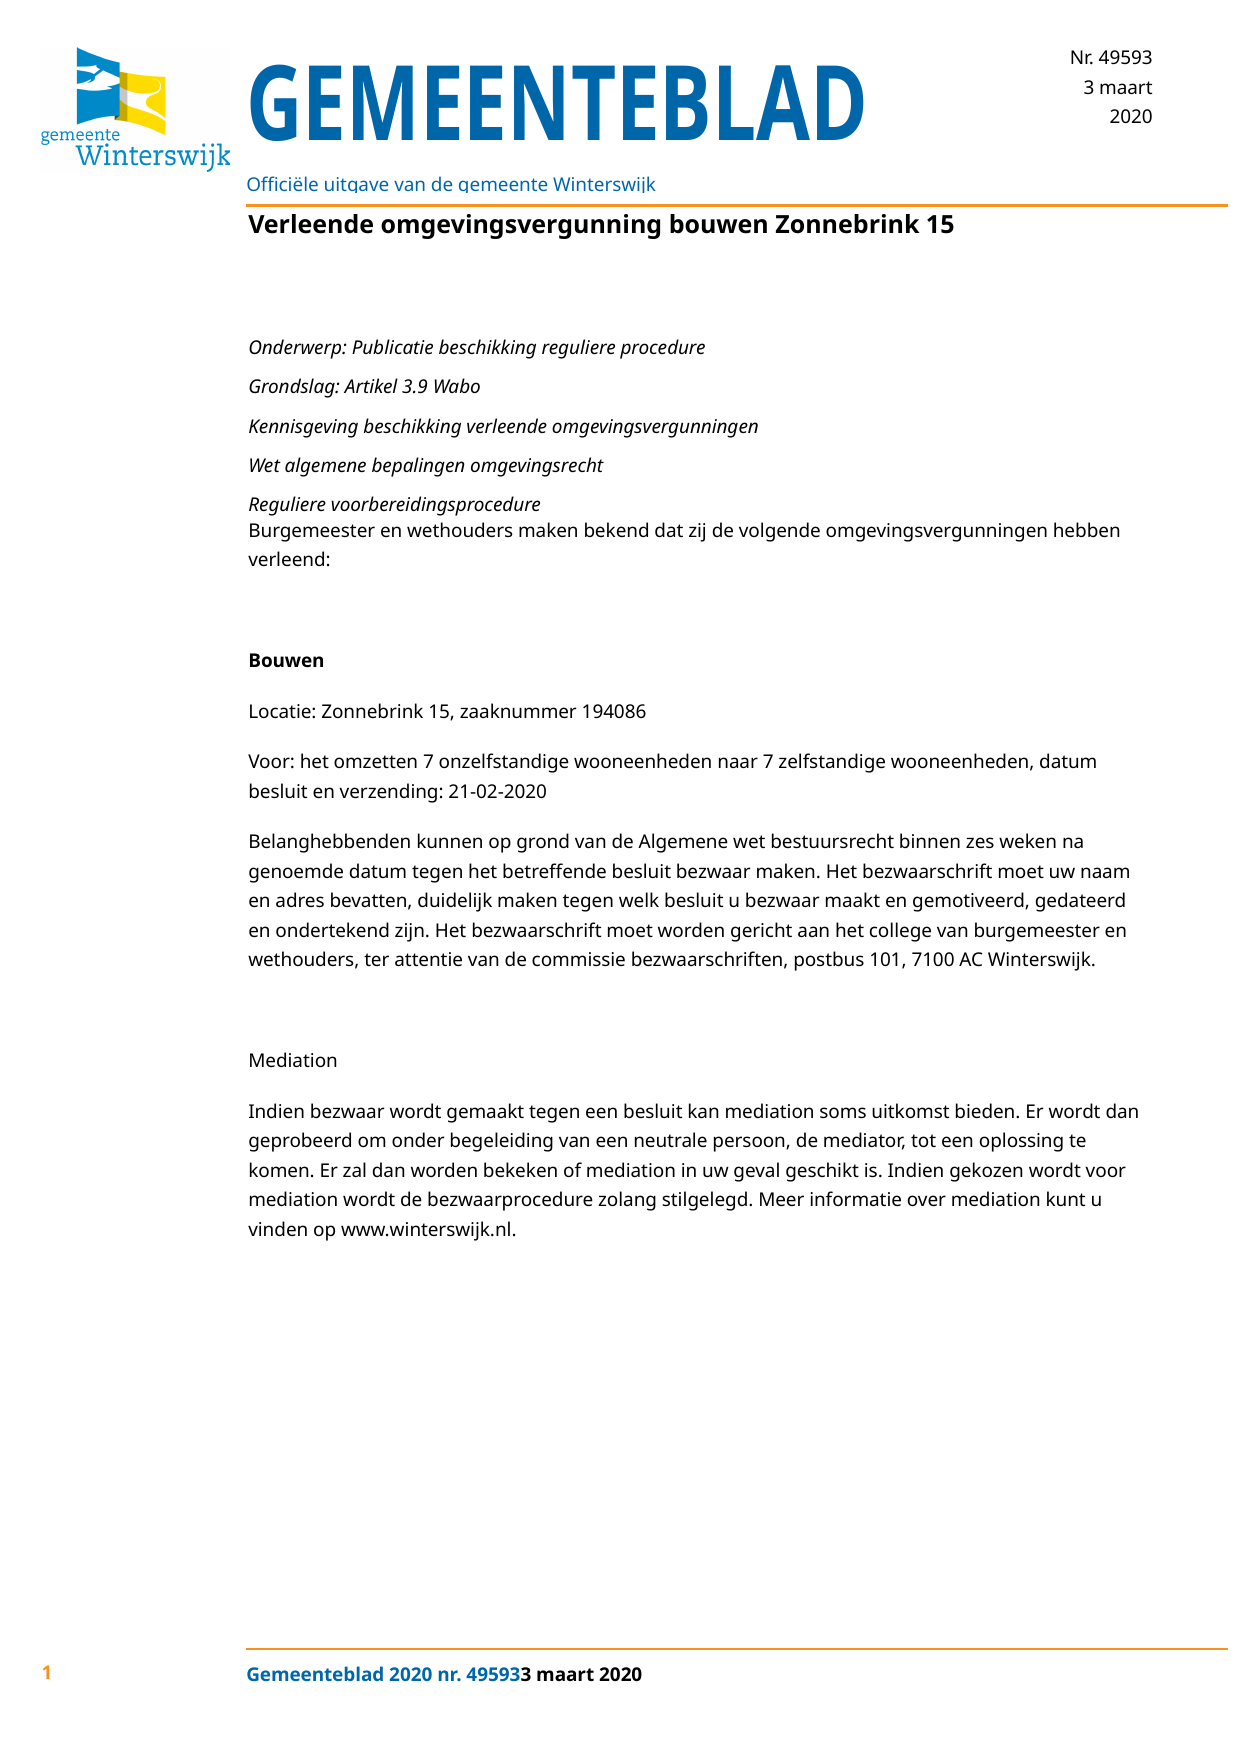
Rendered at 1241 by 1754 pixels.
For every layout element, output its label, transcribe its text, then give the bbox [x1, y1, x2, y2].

text Wet algemene bepalingen omgevingsrecht [248, 452, 1152, 478]
picture [41, 47, 231, 172]
text Burgemeester en wethouders maken bekend dat zij de volgende omgevingsvergunningen hebben verleend: [248, 517, 1152, 572]
text Onderwerp: Publicatie beschikking reguliere procedure [248, 334, 1152, 360]
picture [225, 153, 231, 162]
text Grondslag: Artikel 3.9 Wabo [248, 373, 1152, 399]
text Locatie: Zonnebrink 15, zaaknummer 194086 [248, 698, 1152, 724]
text Reguliere voorbereidingsprocedure [248, 491, 1152, 517]
text Indien bezwaar wordt gemaakt tegen een besluit kan mediation soms uitkomst bieden. Er wordt dan geprobeerd om onder begeleiding van een neutrale persoon, de mediator, tot een oplossing te komen. Er zal dan worden bekeken of mediation in uw geval geschikt is. Indien gekozen wordt voor mediation wordt de bezwaarprocedure zolang stilgelegd. Meer informatie over mediation kunt u vinden op www.winterswijk.nl. [248, 1098, 1152, 1242]
text Bouwen [248, 647, 1152, 673]
text Belanghebbenden kunnen op grond van de Algemene wet bestuursrecht binnen zes weken na genoemde datum tegen het betreffende besluit bezwaar maken. Het bezwaarschrift moet uw naam en adres bevatten, duidelijk maken tegen welk besluit u bezwaar maakt en gemotiveerd, gedateerd en ondertekend zijn. Het bezwaarschrift moet worden gericht aan het college van burgemeester en wethouders, ter attentie van de commissie bezwaarschriften, postbus 101, 7100 AC Winterswijk. [248, 828, 1152, 972]
text Verleende omgevingsvergunning bouwen Zonnebrink 15 [248, 207, 1152, 241]
text Kennisgeving beschikking verleende omgevingsvergunningen [248, 413, 1152, 438]
text Mediation [248, 1047, 1152, 1073]
text Voor: het omzetten 7 onzelfstandige wooneenheden naar 7 zelfstandige wooneenheden, datum besluit en verzending: 21-02-2020 [248, 748, 1152, 804]
